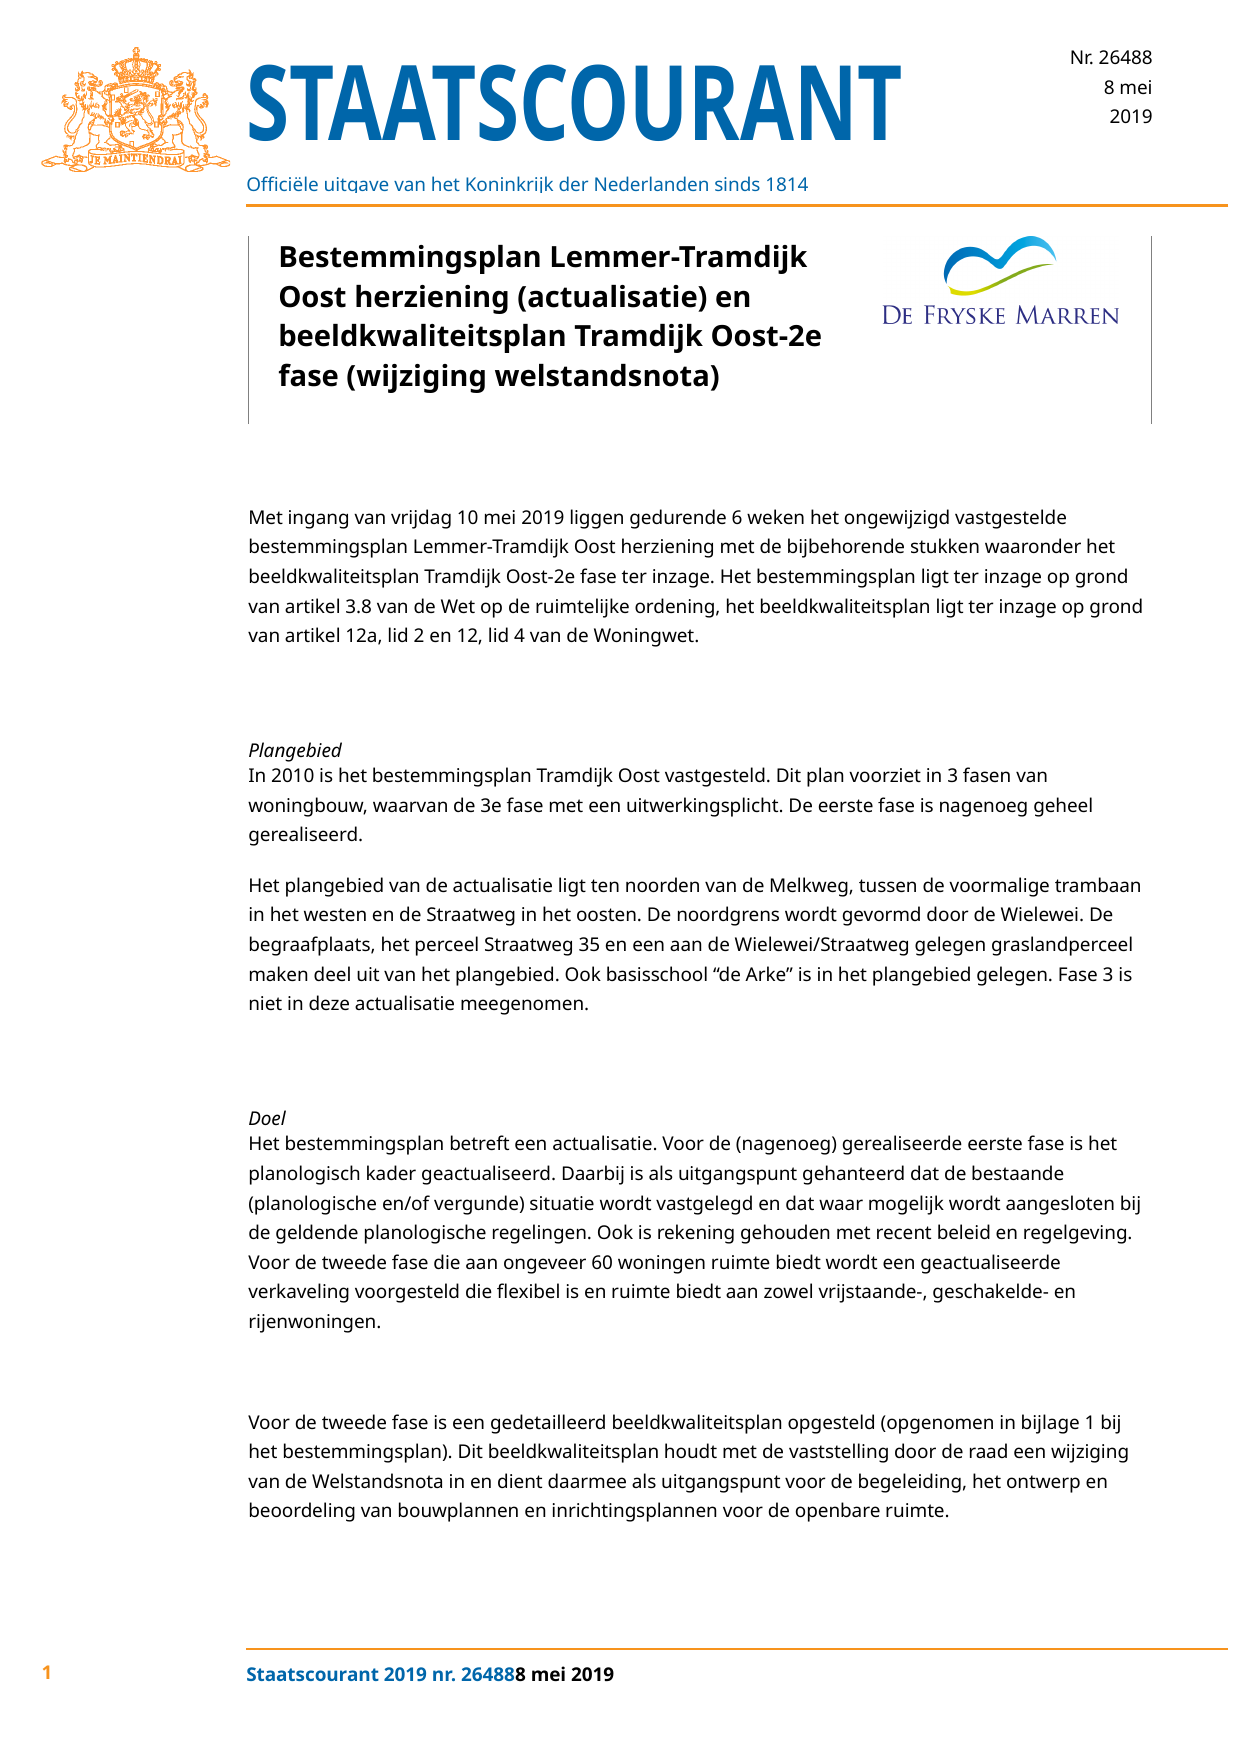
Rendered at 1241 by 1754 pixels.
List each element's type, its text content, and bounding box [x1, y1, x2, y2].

table_header Bestemmingsplan Lemmer-Tramdijk Oost herziening (actualisatie) en beeldkwaliteitsplan Tramdijk Oost-2e fase (wijziging welstandsnota) [249, 236, 850, 424]
text Het plangebied van de actualisatie ligt ten noorden van de Melkweg, tussen de voormalige trambaan in het westen en de Straatweg in het oosten. De noordgrens wordt gevormd door de Wielewei. De begraafplaats, het perceel Straatweg 35 en een aan de Wielewei/Straatweg gelegen graslandperceel maken deel uit van het plangebied. Ook basisschool “de Arke” is in het plangebied gelegen. Fase 3 is niet in deze actualisatie meegenomen. [248, 872, 1152, 1016]
text Plangebied [248, 737, 1152, 762]
text Met ingang van vrijdag 10 mei 2019 liggen gedurende 6 weken het ongewijzigd vastgestelde bestemmingsplan Lemmer-Tramdijk Oost herziening met de bijbehorende stukken waaronder het beeldkwaliteitsplan Tramdijk Oost-2e fase ter inzage. Het bestemmingsplan ligt ter inzage op grond van artikel 3.8 van de Wet op de ruimtelijke ordening, het beeldkwaliteitsplan ligt ter inzage op grond van artikel 12a, lid 2 en 12, lid 4 van de Woningwet. [248, 504, 1152, 648]
text In 2010 is het bestemmingsplan Tramdijk Oost vastgesteld. Dit plan voorziet in 3 fasen van woningbouw, waarvan de 3e fase met een uitwerkingsplicht. De eerste fase is nagenoeg geheel gerealiseerd. [248, 762, 1152, 847]
text Het bestemmingsplan betreft een actualisatie. Voor de (nagenoeg) gerealiseerde eerste fase is het planologisch kader geactualiseerd. Daarbij is als uitgangspunt gehanteerd dat de bestaande (planologische en/of vergunde) situatie wordt vastgelegd en dat waar mogelijk wordt aangesloten bij de geldende planologische regelingen. Ook is rekening gehouden met recent beleid en regelgeving. Voor de tweede fase die aan ongeveer 60 woningen ruimte biedt wordt een geactualiseerde verkaveling voorgesteld die flexibel is en ruimte biedt aan zowel vrijstaande-, geschakelde- en rijenwoningen. [248, 1131, 1152, 1334]
picture [41, 47, 231, 172]
table_header [850, 236, 1151, 424]
text Doel [248, 1105, 1152, 1131]
picture [882, 236, 1119, 324]
text Voor de tweede fase is een gedetailleerd beeldkwaliteitsplan opgesteld (opgenomen in bijlage 1 bij het bestemmingsplan). Dit beeldkwaliteitsplan houdt met de vaststelling door de raad een wijziging van de Welstandsnota in en dient daarmee als uitgangspunt voor de begeleiding, het ontwerp en beoordeling van bouwplannen en inrichtingsplannen voor de openbare ruimte. [248, 1409, 1152, 1523]
